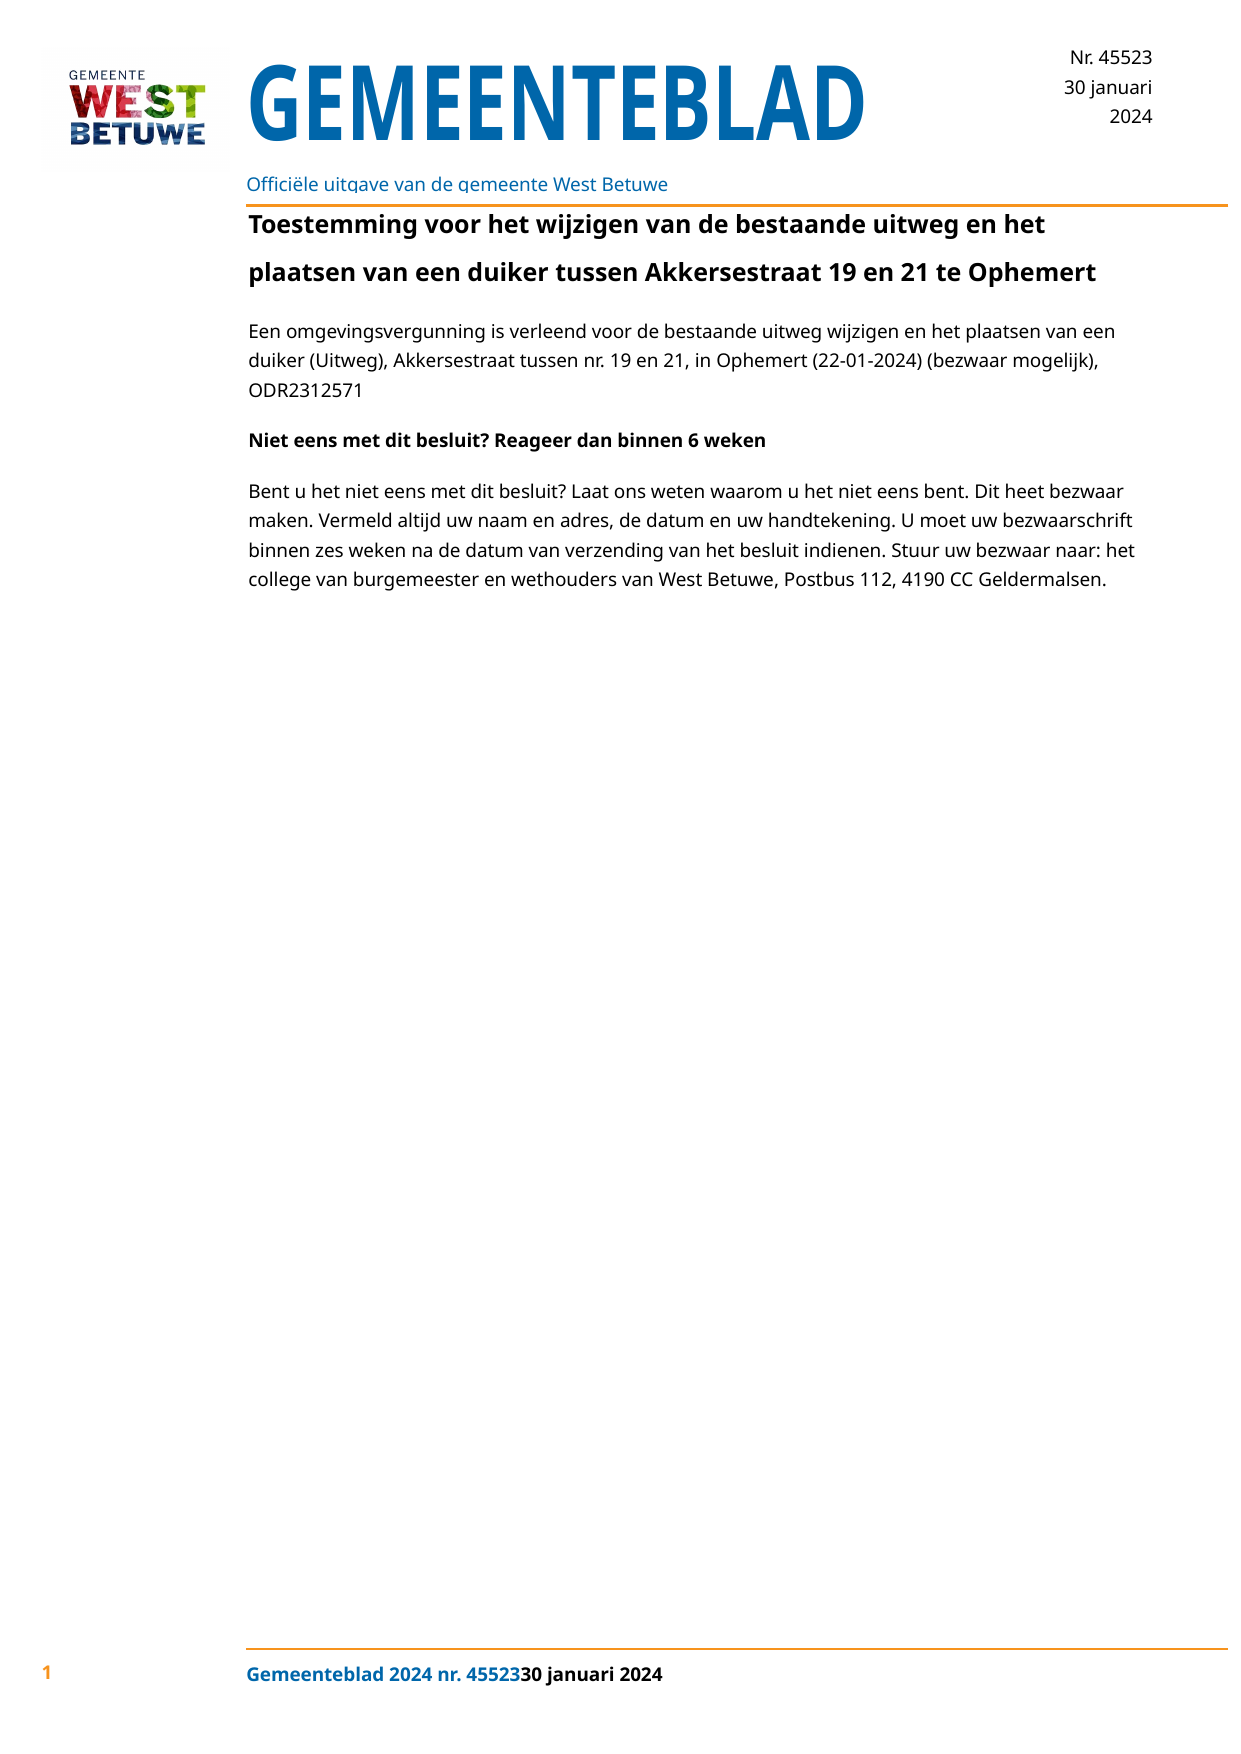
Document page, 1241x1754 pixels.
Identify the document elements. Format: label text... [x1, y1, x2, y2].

text Bent u het niet eens met dit besluit? Laat ons weten waarom u het niet eens bent. Dit heet bezwaar maken. Vermeld altijd uw naam en adres, de datum en uw handtekening. U moet uw bezwaarschrift binnen zes weken na de datum van verzending van het besluit indienen. Stuur uw bezwaar naar: het college van burgemeester en wethouders van West Betuwe, Postbus 112, 4190 CC Geldermalsen. [248, 478, 1152, 592]
text Niet eens met dit besluit? Reageer dan binnen 6 weken [248, 427, 1152, 453]
text Toestemming voor het wijzigen van de bestaande uitweg en het plaatsen van een duiker tussen Akkersestraat 19 en 21 te Ophemert [248, 207, 1152, 288]
picture [41, 47, 231, 172]
text Een omgevingsvergunning is verleend voor de bestaande uitweg wijzigen en het plaatsen van een duiker (Uitweg), Akkersestraat tussen nr. 19 en 21, in Ophemert (22-01-2024) (bezwaar mogelijk), ODR2312571 [248, 318, 1152, 403]
